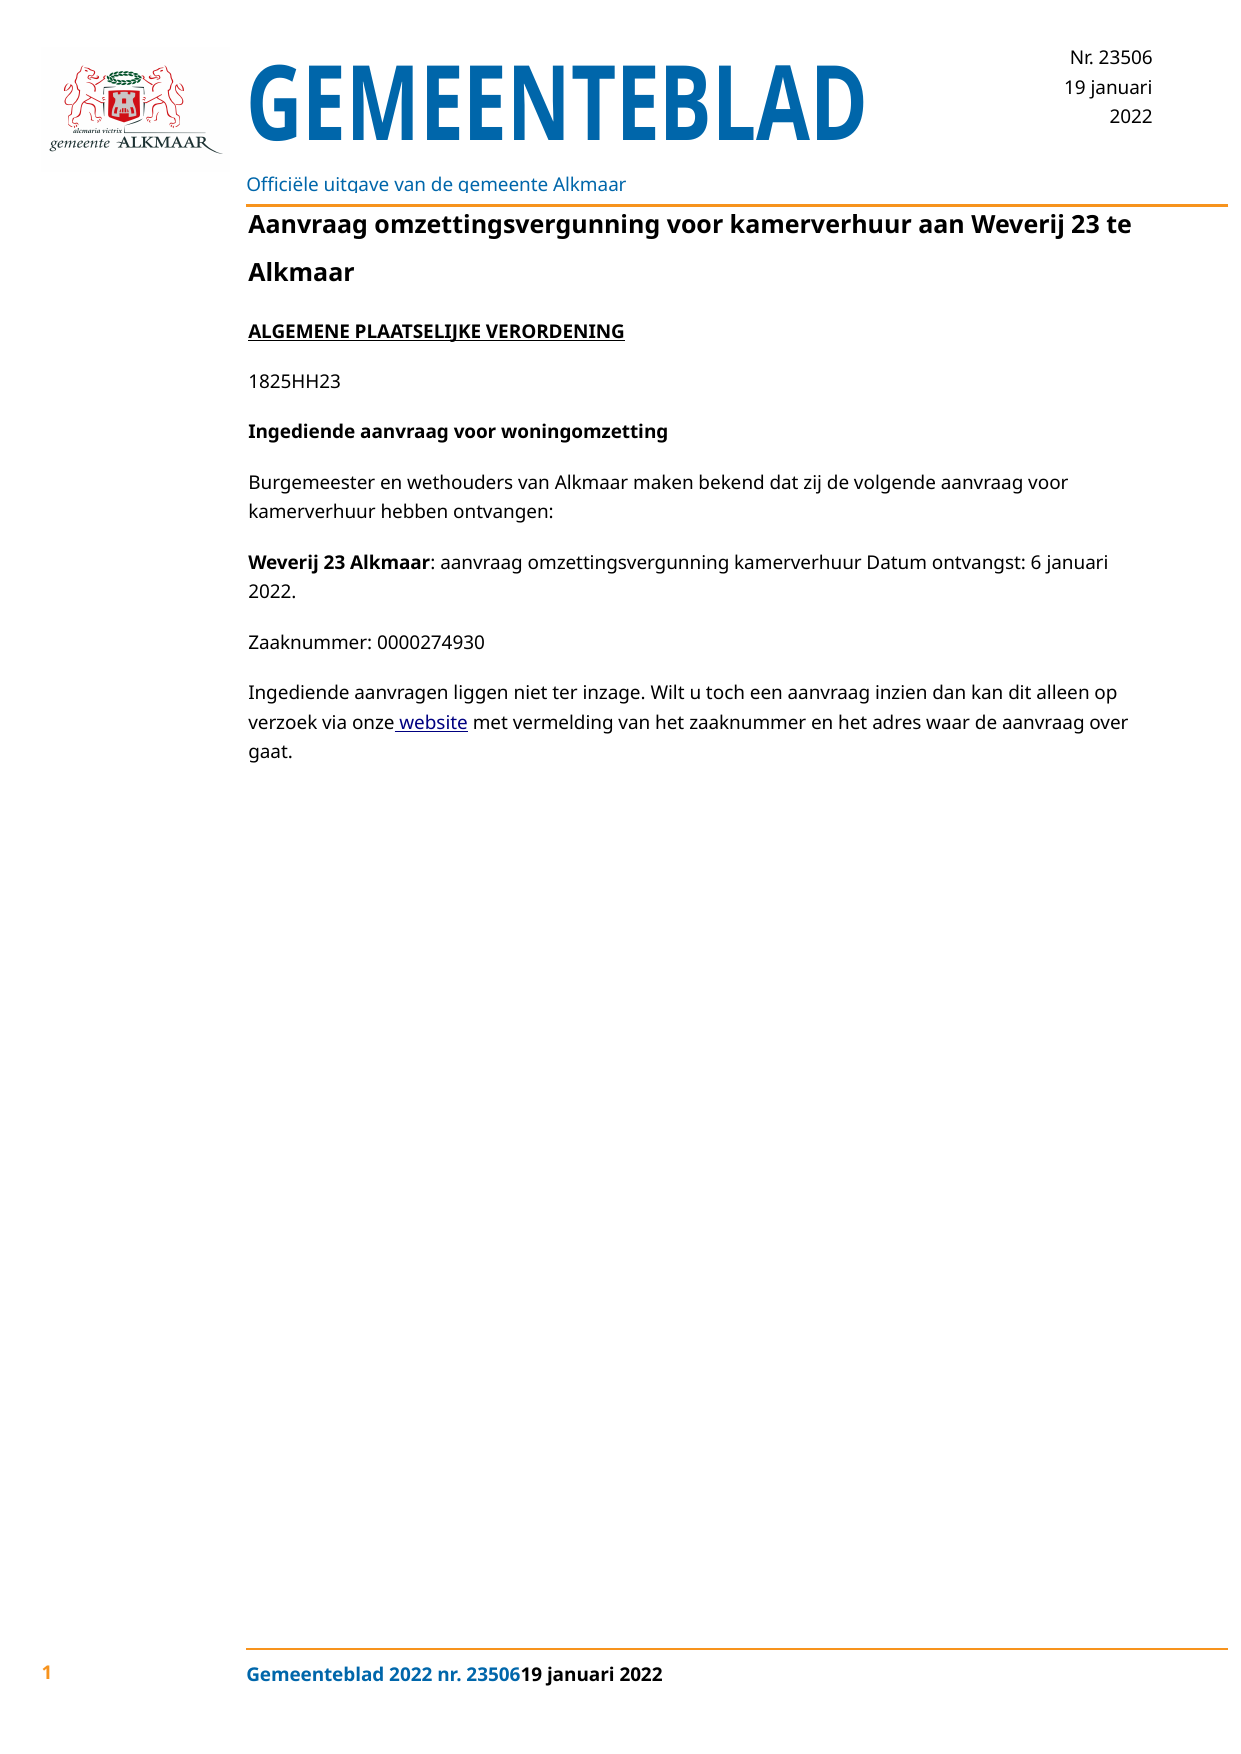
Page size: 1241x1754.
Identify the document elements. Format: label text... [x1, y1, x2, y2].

text Aanvraag omzettingsvergunning voor kamerverhuur aan Weverij 23 te Alkmaar [248, 207, 1152, 288]
picture [41, 47, 231, 172]
text Ingediende aanvragen liggen niet ter inzage. Wilt u toch een aanvraag inzien dan kan dit alleen op verzoek via onze website met vermelding van het zaaknummer en het adres waar de aanvraag over gaat. [248, 679, 1152, 764]
text Zaaknummer: 0000274930 [248, 629, 1152, 655]
text Ingediende aanvraag voor woningomzetting [248, 419, 1152, 444]
text Weverij 23 Alkmaar: aanvraag omzettingsvergunning kamerverhuur Datum ontvangst: 6 januari 2022. [248, 549, 1152, 604]
text 1825HH23 [248, 368, 1152, 394]
text Burgemeester en wethouders van Alkmaar maken bekend dat zij de volgende aanvraag voor kamerverhuur hebben ontvangen: [248, 469, 1152, 524]
text ALGEMENE PLAATSELIJKE VERORDENING [248, 318, 1152, 344]
